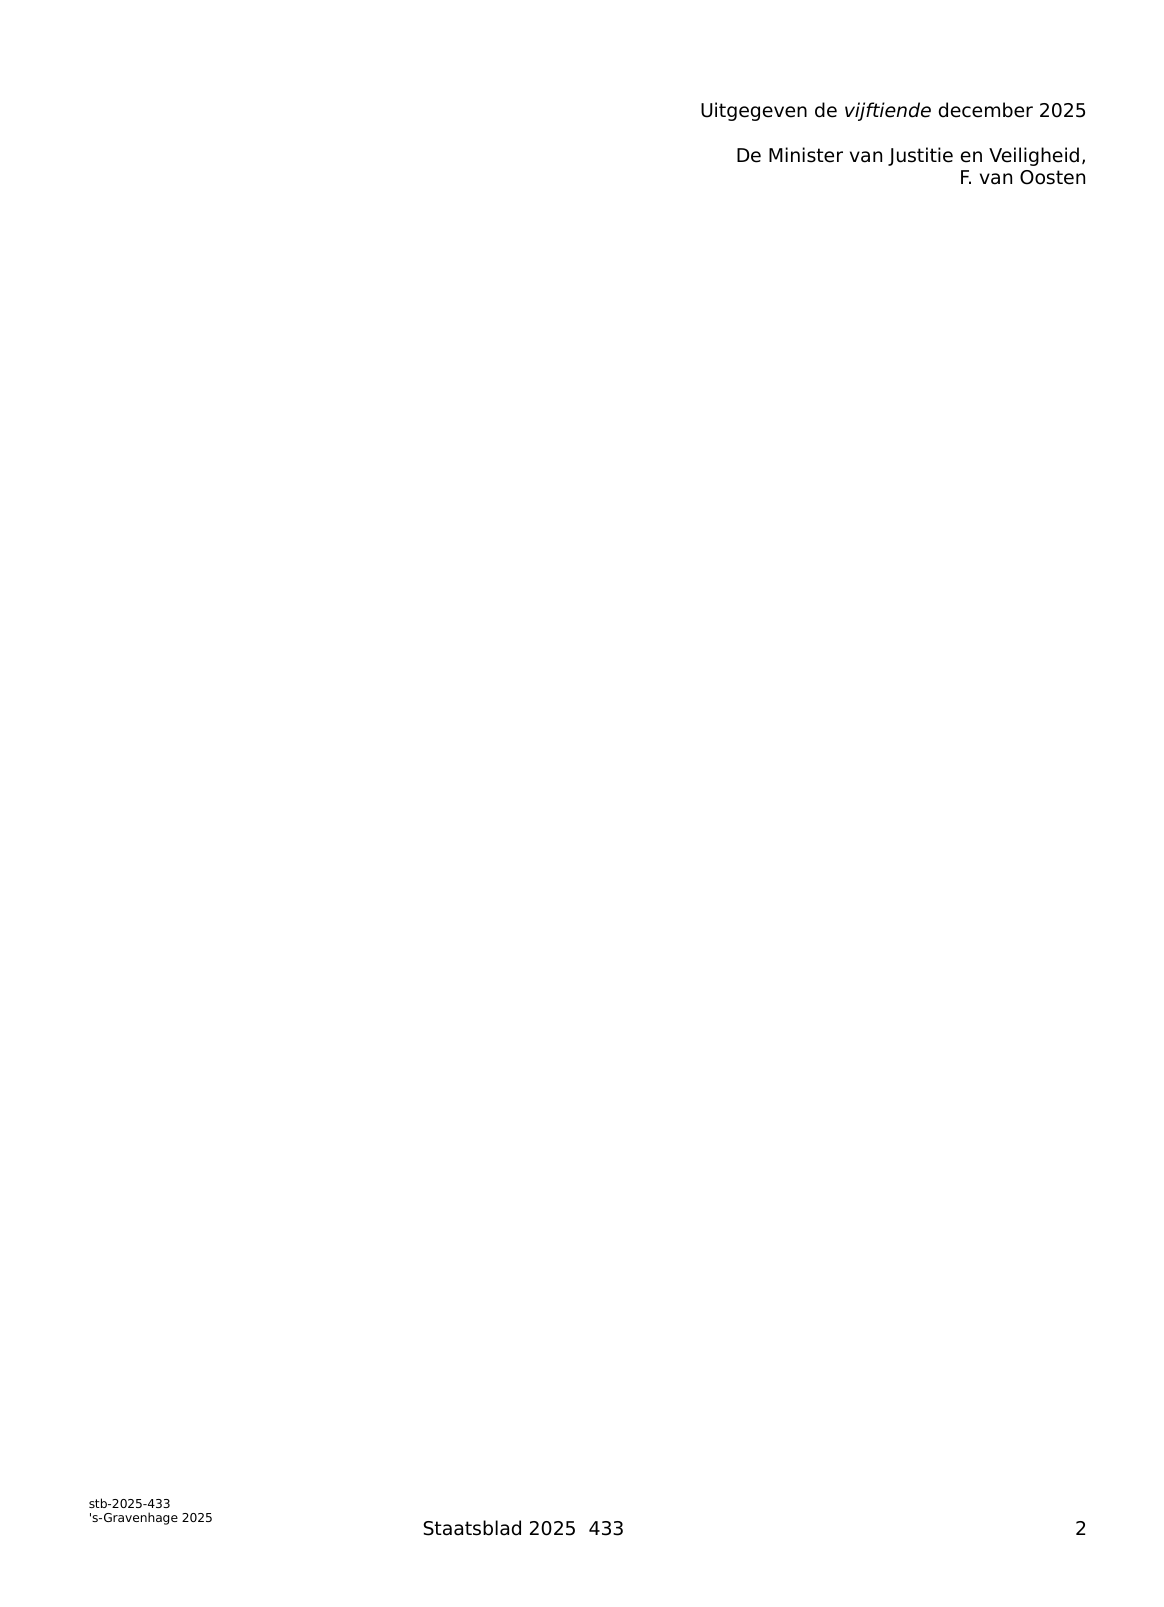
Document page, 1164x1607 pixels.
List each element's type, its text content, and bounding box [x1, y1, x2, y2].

text 's-Gravenhage 2025 [88, 1511, 323, 1525]
text stb-2025-433 [88, 1497, 323, 1511]
text Uitgegeven de vijftiende december 2025 [422, 100, 1087, 122]
text De Minister van Justitie en Veiligheid, F. van Oosten [422, 144, 1087, 188]
